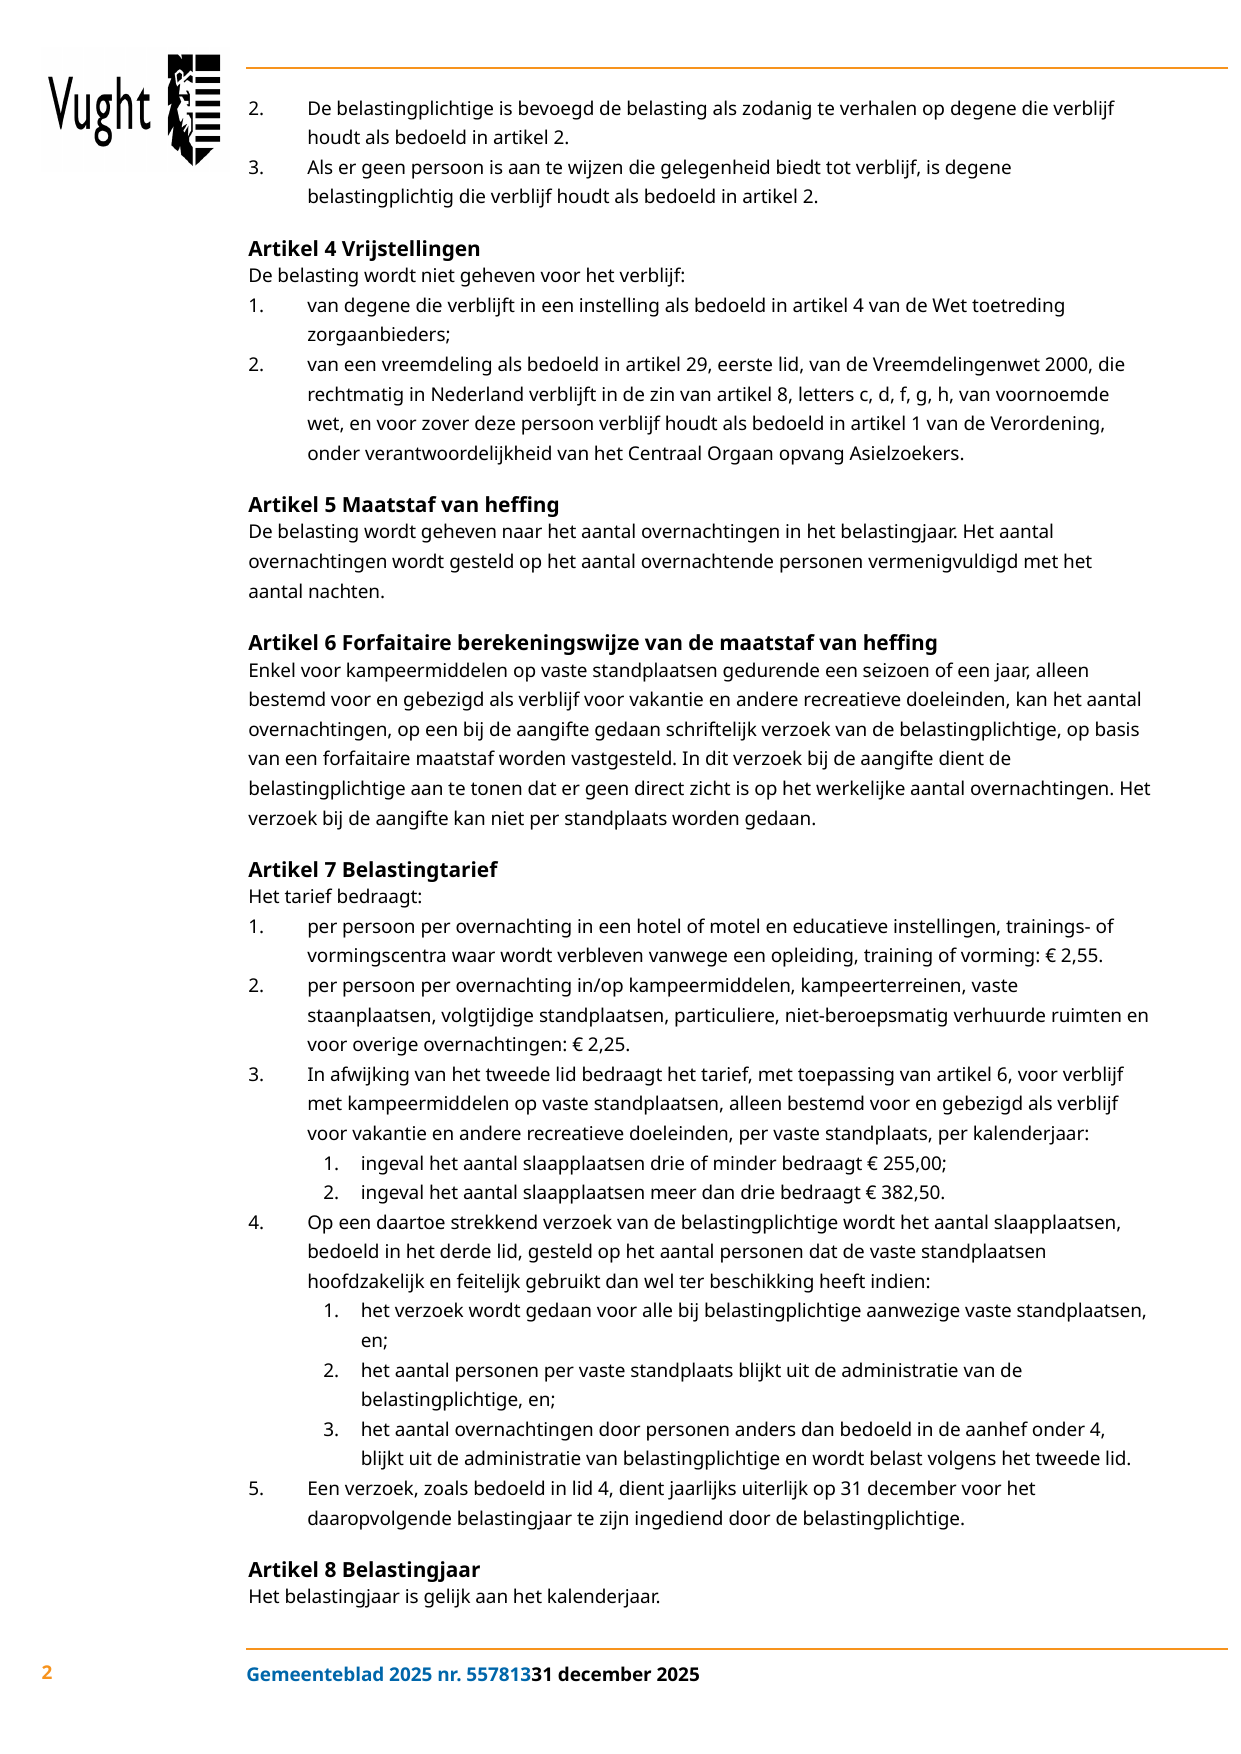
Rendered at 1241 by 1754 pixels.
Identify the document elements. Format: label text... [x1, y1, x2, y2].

list per persoon per overnachting in een hotel of motel en educatieve instellingen, trainings- of vormingscentra waar wordt verbleven vanwege een opleiding, training of vorming: € 2,55. [248, 913, 1152, 968]
text Artikel 4 Vrijstellingen [248, 234, 1152, 262]
list het aantal overnachtingen door personen anders dan bedoeld in de aanhef onder 4, blijkt uit de administratie van belastingplichtige en wordt belast volgens het tweede lid. [323, 1416, 1152, 1471]
list het aantal personen per vaste standplaats blijkt uit de administratie van de belastingplichtige, en; [323, 1357, 1152, 1412]
text Het tarief bedraagt: [248, 883, 1152, 909]
list Op een daartoe strekkend verzoek van de belastingplichtige wordt het aantal slaapplaatsen, bedoeld in het derde lid, gesteld op het aantal personen dat de vaste standplaatsen hoofdzakelijk en feitelijk gebruikt dan wel ter beschikking heeft indien: [248, 1209, 1152, 1294]
text Artikel 7 Belastingtarief [248, 855, 1152, 883]
text Artikel 8 Belastingjaar [248, 1555, 1152, 1584]
list van degene die verblijft in een instelling als bedoeld in artikel 4 van de Wet toetreding zorgaanbieders; [248, 292, 1152, 347]
list Als er geen persoon is aan te wijzen die gelegenheid biedt tot verblijf, is degene belastingplichtig die verblijf houdt als bedoeld in artikel 2. [248, 154, 1152, 209]
list In afwijking van het tweede lid bedraagt het tarief, met toepassing van artikel 6, voor verblijf met kampeermiddelen op vaste standplaatsen, alleen bestemd voor en gebezigd als verblijf voor vakantie en andere recreatieve doeleinden, per vaste standplaats, per kalenderjaar: [248, 1061, 1152, 1146]
text Enkel voor kampeermiddelen op vaste standplaatsen gedurende een seizoen of een jaar, alleen bestemd voor en gebezigd als verblijf voor vakantie en andere recreatieve doeleinden, kan het aantal overnachtingen, op een bij de aangifte gedaan schriftelijk verzoek van de belastingplichtige, op basis van een forfaitaire maatstaf worden vastgesteld. In dit verzoek bij de aangifte dient de belastingplichtige aan te tonen dat er geen direct zicht is op het werkelijke aantal overnachtingen. Het verzoek bij de aangifte kan niet per standplaats worden gedaan. [248, 657, 1152, 830]
list ingeval het aantal slaapplaatsen meer dan drie bedraagt € 382,50. [323, 1179, 1152, 1205]
picture [41, 47, 231, 172]
list De belastingplichtige is bevoegd de belasting als zodanig te verhalen op degene die verblijf houdt als bedoeld in artikel 2. [248, 95, 1152, 150]
list ingeval het aantal slaapplaatsen drie of minder bedraagt € 255,00; [323, 1150, 1152, 1176]
list het verzoek wordt gedaan voor alle bij belastingplichtige aanwezige vaste standplaatsen, en; [323, 1298, 1152, 1353]
text De belasting wordt niet geheven voor het verblijf: [248, 262, 1152, 288]
text Artikel 6 Forfaitaire berekeningswijze van de maatstaf van heffing [248, 628, 1152, 657]
text Artikel 5 Maatstaf van heffing [248, 490, 1152, 519]
text Het belastingjaar is gelijk aan het kalenderjaar. [248, 1584, 1152, 1609]
list van een vreemdeling als bedoeld in artikel 29, eerste lid, van de Vreemdelingenwet 2000, die rechtmatig in Nederland verblijft in de zin van artikel 8, letters c, d, f, g, h, van voornoemde wet, en voor zover deze persoon verblijf houdt als bedoeld in artikel 1 van de Verordening, onder verantwoordelijkheid van het Centraal Orgaan opvang Asielzoekers. [248, 351, 1152, 466]
list Een verzoek, zoals bedoeld in lid 4, dient jaarlijks uiterlijk op 31 december voor het daaropvolgende belastingjaar te zijn ingediend door de belastingplichtige. [248, 1475, 1152, 1531]
list per persoon per overnachting in/op kampeermiddelen, kampeerterreinen, vaste staanplaatsen, volgtijdige standplaatsen, particuliere, niet-beroepsmatig verhuurde ruimten en voor overige overnachtingen: € 2,25. [248, 972, 1152, 1057]
text De belasting wordt geheven naar het aantal overnachtingen in het belastingjaar. Het aantal overnachtingen wordt gesteld op het aantal overnachtende personen vermenigvuldigd met het aantal nachten. [248, 519, 1152, 604]
